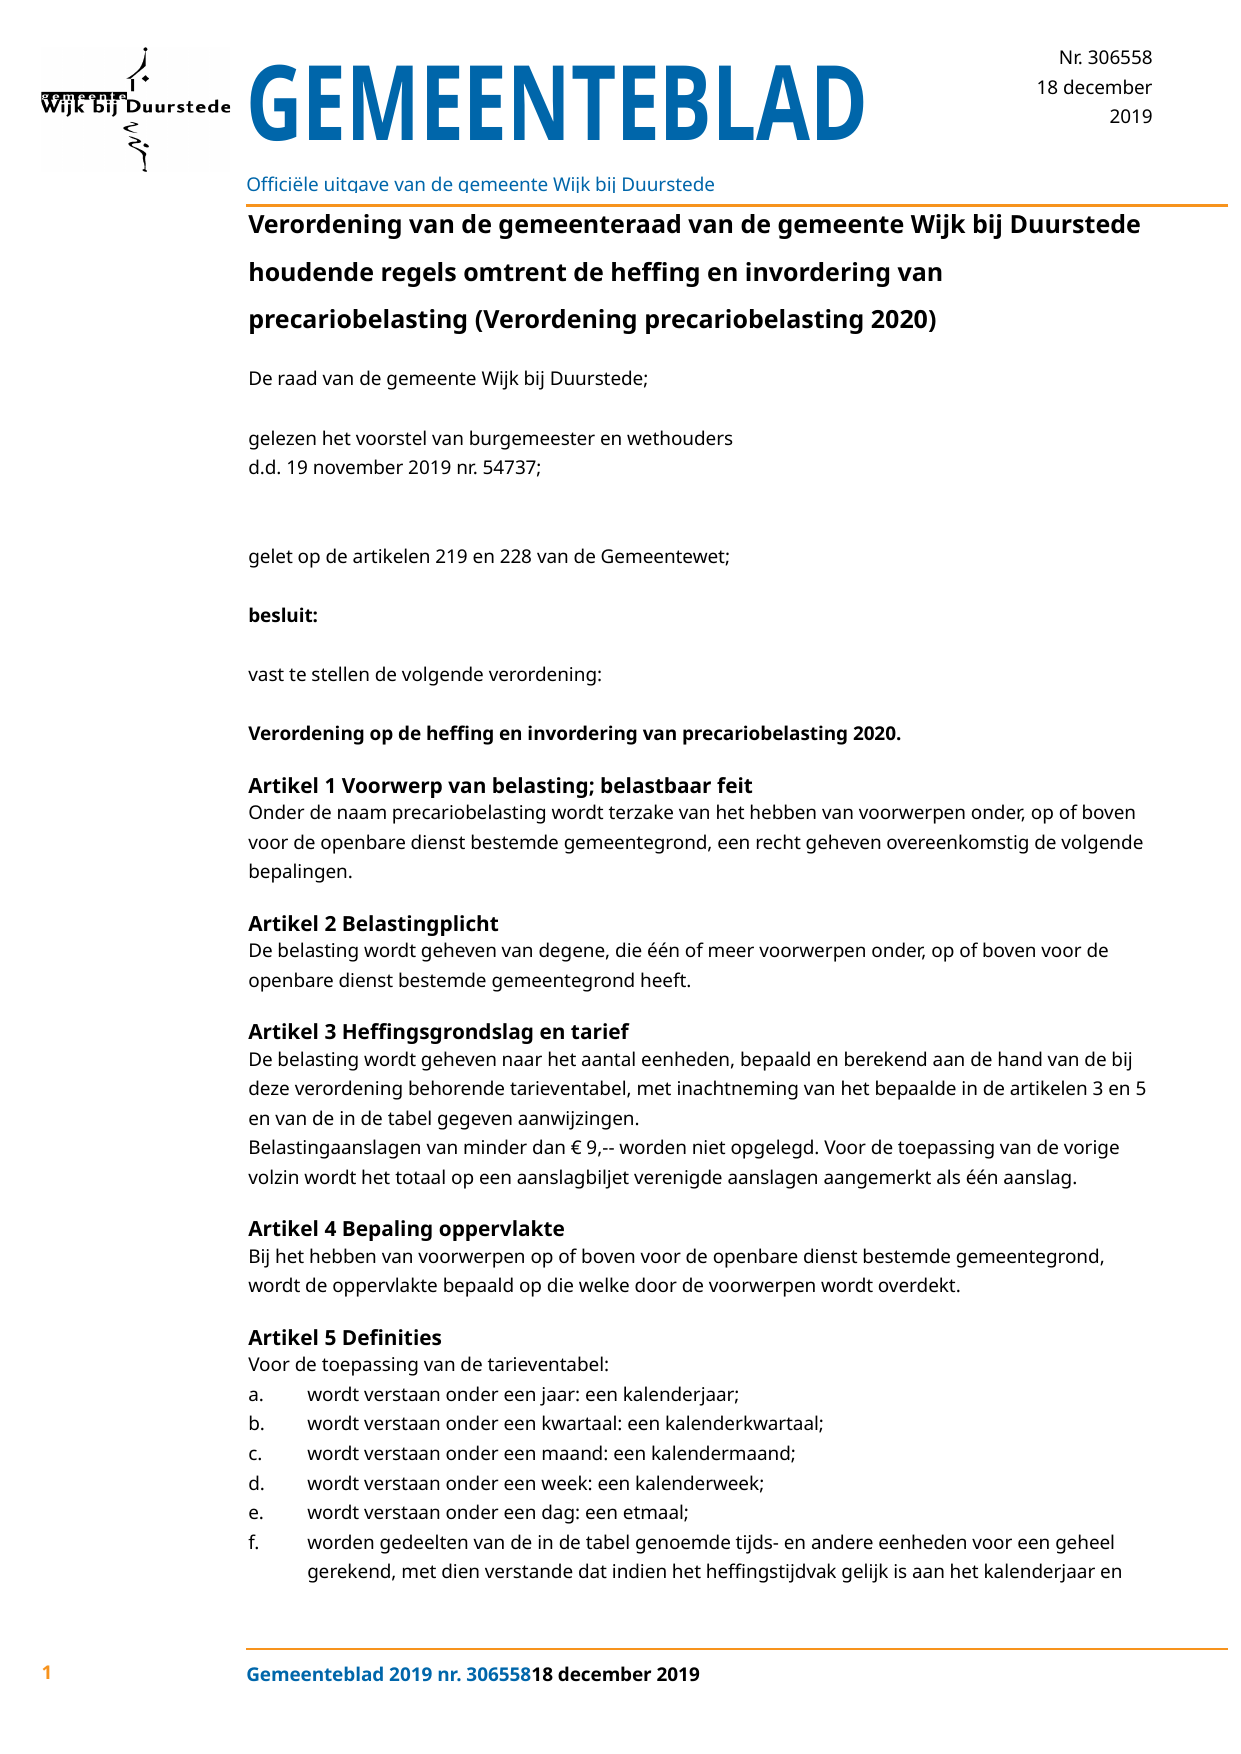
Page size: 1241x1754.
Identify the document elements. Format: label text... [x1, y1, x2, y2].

list wordt verstaan onder een dag: een etmaal; [248, 1499, 1152, 1525]
text Verordening op de heffing en invordering van precariobelasting 2020. [248, 721, 1152, 746]
text De belasting wordt geheven naar het aantal eenheden, bepaald en berekend aan de hand van de bij deze verordening behorende tarieventabel, met inachtneming van het bepaalde in de artikelen 3 en 5 en van de in de tabel gegeven aanwijzingen. [248, 1046, 1152, 1131]
text Belastingaanslagen van minder dan € 9,-- worden niet opgelegd. Voor de toepassing van de vorige volzin wordt het totaal op een aanslagbiljet verenigde aanslagen aangemerkt als één aanslag. [248, 1134, 1152, 1190]
list wordt verstaan onder een maand: een kalendermaand; [248, 1440, 1152, 1466]
text Artikel 2 Belastingplicht [248, 909, 1152, 937]
text Bij het hebben van voorwerpen op of boven voor de openbare dienst bestemde gemeentegrond, wordt de oppervlakte bepaald op die welke door de voorwerpen wordt overdekt. [248, 1243, 1152, 1298]
text De raad van de gemeente Wijk bij Duurstede; [248, 366, 1152, 391]
text Voor de toepassing van de tarieventabel: [248, 1351, 1152, 1377]
text Onder de naam precariobelasting wordt terzake van het hebben van voorwerpen onder, op of boven voor de openbare dienst bestemde gemeentegrond, een recht geheven overeenkomstig de volgende bepalingen. [248, 799, 1152, 884]
text gelet op de artikelen 219 en 228 van de Gemeentewet; [248, 543, 1152, 569]
text d.d. 19 november 2019 nr. 54737; [248, 454, 1152, 480]
list wordt verstaan onder een jaar: een kalenderjaar; [248, 1381, 1152, 1407]
text besluit: [248, 602, 1152, 628]
text Artikel 3 Heffingsgrondslag en tarief [248, 1017, 1152, 1046]
text Artikel 1 Voorwerp van belasting; belastbaar feit [248, 771, 1152, 799]
picture [41, 47, 231, 172]
list worden gedeelten van de in de tabel genoemde tijds- en andere eenheden voor een geheel gerekend, met dien verstande dat indien het heffingstijdvak gelijk is aan het kalenderjaar en [248, 1529, 1152, 1584]
text gelezen het voorstel van burgemeester en wethouders [248, 425, 1152, 450]
list wordt verstaan onder een kwartaal: een kalenderkwartaal; [248, 1411, 1152, 1436]
text Artikel 5 Definities [248, 1323, 1152, 1351]
text vast te stellen de volgende verordening: [248, 661, 1152, 687]
text De belasting wordt geheven van degene, die één of meer voorwerpen onder, op of boven voor de openbare dienst bestemde gemeentegrond heeft. [248, 937, 1152, 993]
text Artikel 4 Bepaling oppervlakte [248, 1214, 1152, 1243]
list wordt verstaan onder een week: een kalenderweek; [248, 1470, 1152, 1496]
text Verordening van de gemeenteraad van de gemeente Wijk bij Duurstede houdende regels omtrent de heffing en invordering van precariobelasting (Verordening precariobelasting 2020) [248, 207, 1152, 336]
